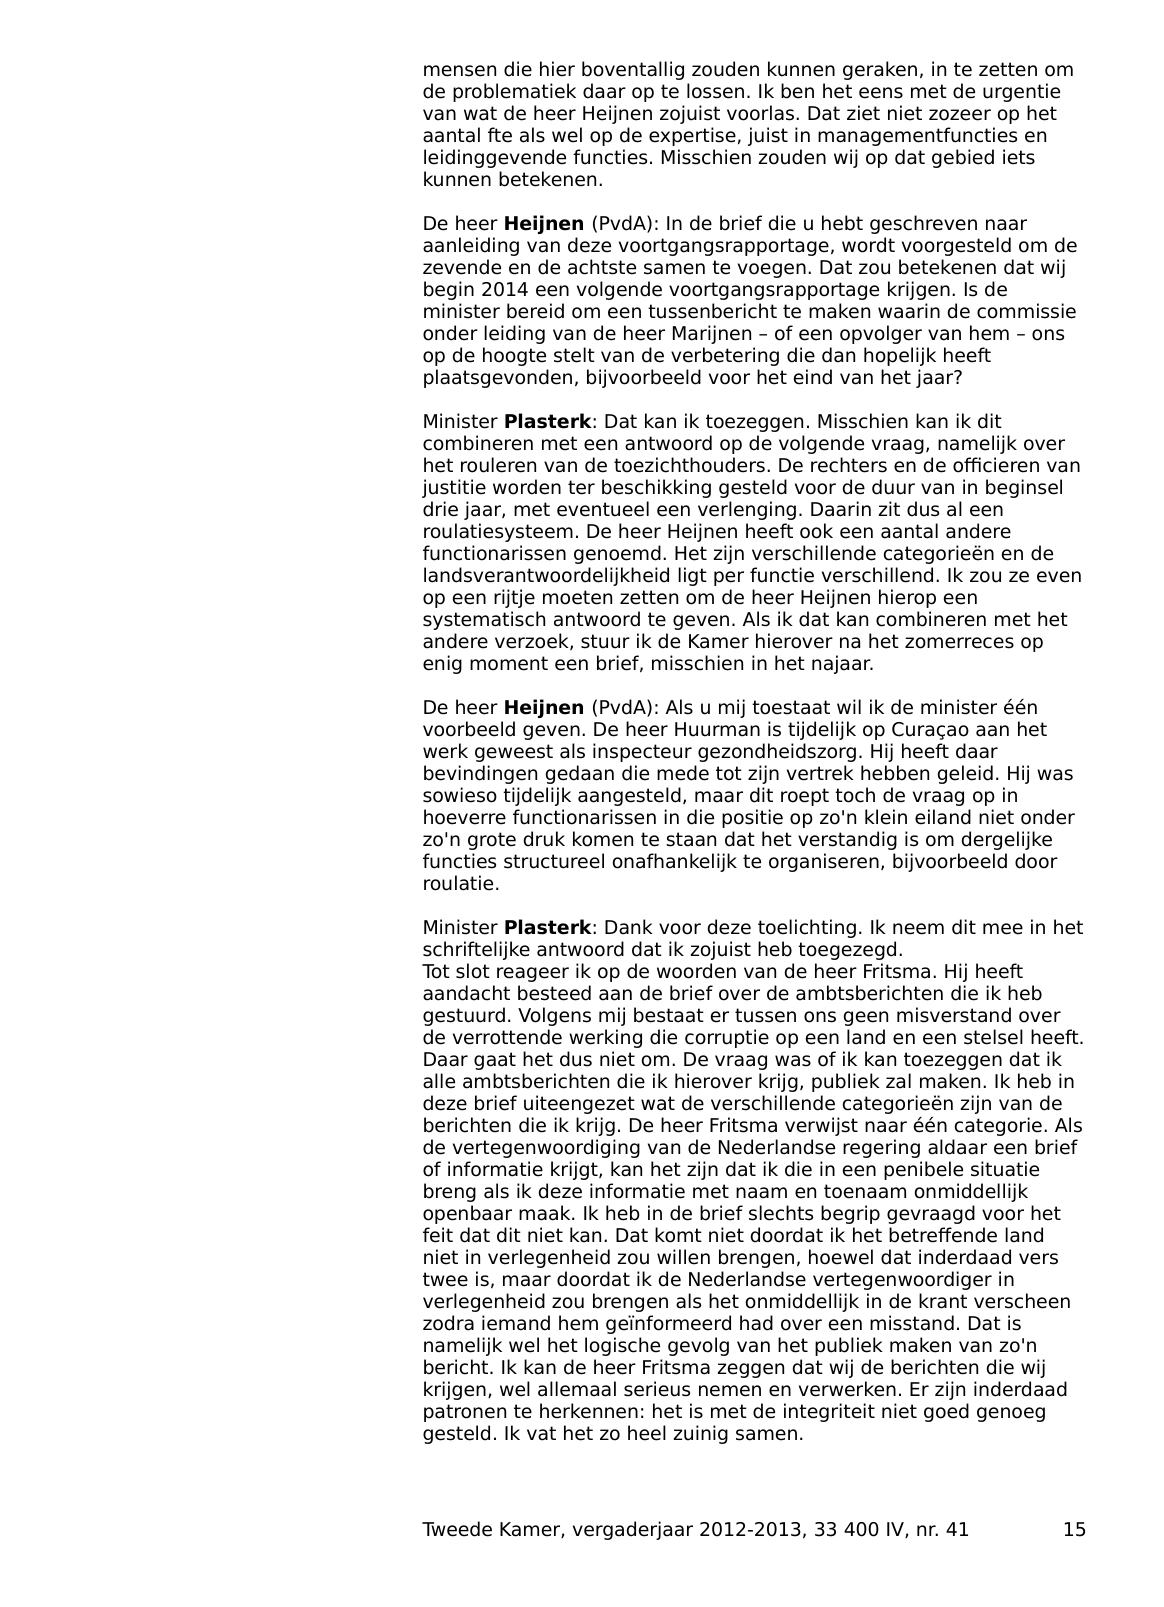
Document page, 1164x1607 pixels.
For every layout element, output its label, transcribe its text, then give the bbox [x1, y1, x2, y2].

text Minister Plasterk: Dat kan ik toezeggen. Misschien kan ik dit combineren met een antwoord op de volgende vraag, namelijk over het rouleren van de toezichthouders. De rechters en de officieren van justitie worden ter beschikking gesteld voor de duur van in beginsel drie jaar, met eventueel een verlenging. Daarin zit dus al een roulatiesysteem. De heer Heijnen heeft ook een aantal andere functionarissen genoemd. Het zijn verschillende categorieën en de landsverantwoordelijkheid ligt per functie verschillend. Ik zou ze even op een rijtje moeten zetten om de heer Heijnen hierop een systematisch antwoord te geven. Als ik dat kan combineren met het andere verzoek, stuur ik de Kamer hierover na het zomerreces op enig moment een brief, misschien in het najaar. [422, 411, 1087, 675]
text Minister Plasterk: Dank voor deze toelichting. Ik neem dit mee in het schriftelijke antwoord dat ik zojuist heb toegezegd. [422, 917, 1087, 961]
text Tot slot reageer ik op de woorden van de heer Fritsma. Hij heeft aandacht besteed aan de brief over de ambtsberichten die ik heb gestuurd. Volgens mij bestaat er tussen ons geen misverstand over de verrottende werking die corruptie op een land en een stelsel heeft. Daar gaat het dus niet om. De vraag was of ik kan toezeggen dat ik alle ambtsberichten die ik hierover krijg, publiek zal maken. Ik heb in deze brief uiteengezet wat de verschillende categorieën zijn van de berichten die ik krijg. De heer Fritsma verwijst naar één categorie. Als de vertegenwoordiging van de Nederlandse regering aldaar een brief of informatie krijgt, kan het zijn dat ik die in een penibele situatie breng als ik deze informatie met naam en toenaam onmiddellijk openbaar maak. Ik heb in de brief slechts begrip gevraagd voor het feit dat dit niet kan. Dat komt niet doordat ik het betreffende land niet in verlegenheid zou willen brengen, hoewel dat inderdaad vers twee is, maar doordat ik de Nederlandse vertegenwoordiger in verlegenheid zou brengen als het onmiddellijk in de krant verscheen zodra iemand hem geïnformeerd had over een misstand. Dat is namelijk wel het logische gevolg van het publiek maken van zo'n bericht. Ik kan de heer Fritsma zeggen dat wij de berichten die wij krijgen, wel allemaal serieus nemen en verwerken. Er zijn inderdaad patronen te herkennen: het is met de integriteit niet goed genoeg gesteld. Ik vat het zo heel zuinig samen. [422, 961, 1087, 1444]
text De heer Heijnen (PvdA): In de brief die u hebt geschreven naar aanleiding van deze voortgangsrapportage, wordt voorgesteld om de zevende en de achtste samen te voegen. Dat zou betekenen dat wij begin 2014 een volgende voortgangsrapportage krijgen. Is de minister bereid om een tussenbericht te maken waarin de commissie onder leiding van de heer Marijnen – of een opvolger van hem – ons op de hoogte stelt van de verbetering die dan hopelijk heeft plaatsgevonden, bijvoorbeeld voor het eind van het jaar? [422, 213, 1087, 389]
text mensen die hier boventallig zouden kunnen geraken, in te zetten om de problematiek daar op te lossen. Ik ben het eens met de urgentie van wat de heer Heijnen zojuist voorlas. Dat ziet niet zozeer op het aantal fte als wel op de expertise, juist in managementfuncties en leidinggevende functies. Misschien zouden wij op dat gebied iets kunnen betekenen. [422, 59, 1087, 191]
text De heer Heijnen (PvdA): Als u mij toestaat wil ik de minister één voorbeeld geven. De heer Huurman is tijdelijk op Curaçao aan het werk geweest als inspecteur gezondheidszorg. Hij heeft daar bevindingen gedaan die mede tot zijn vertrek hebben geleid. Hij was sowieso tijdelijk aangesteld, maar dit roept toch de vraag op in hoeverre functionarissen in die positie op zo'n klein eiland niet onder zo'n grote druk komen te staan dat het verstandig is om dergelijke functies structureel onafhankelijk te organiseren, bijvoorbeeld door roulatie. [422, 697, 1087, 895]
